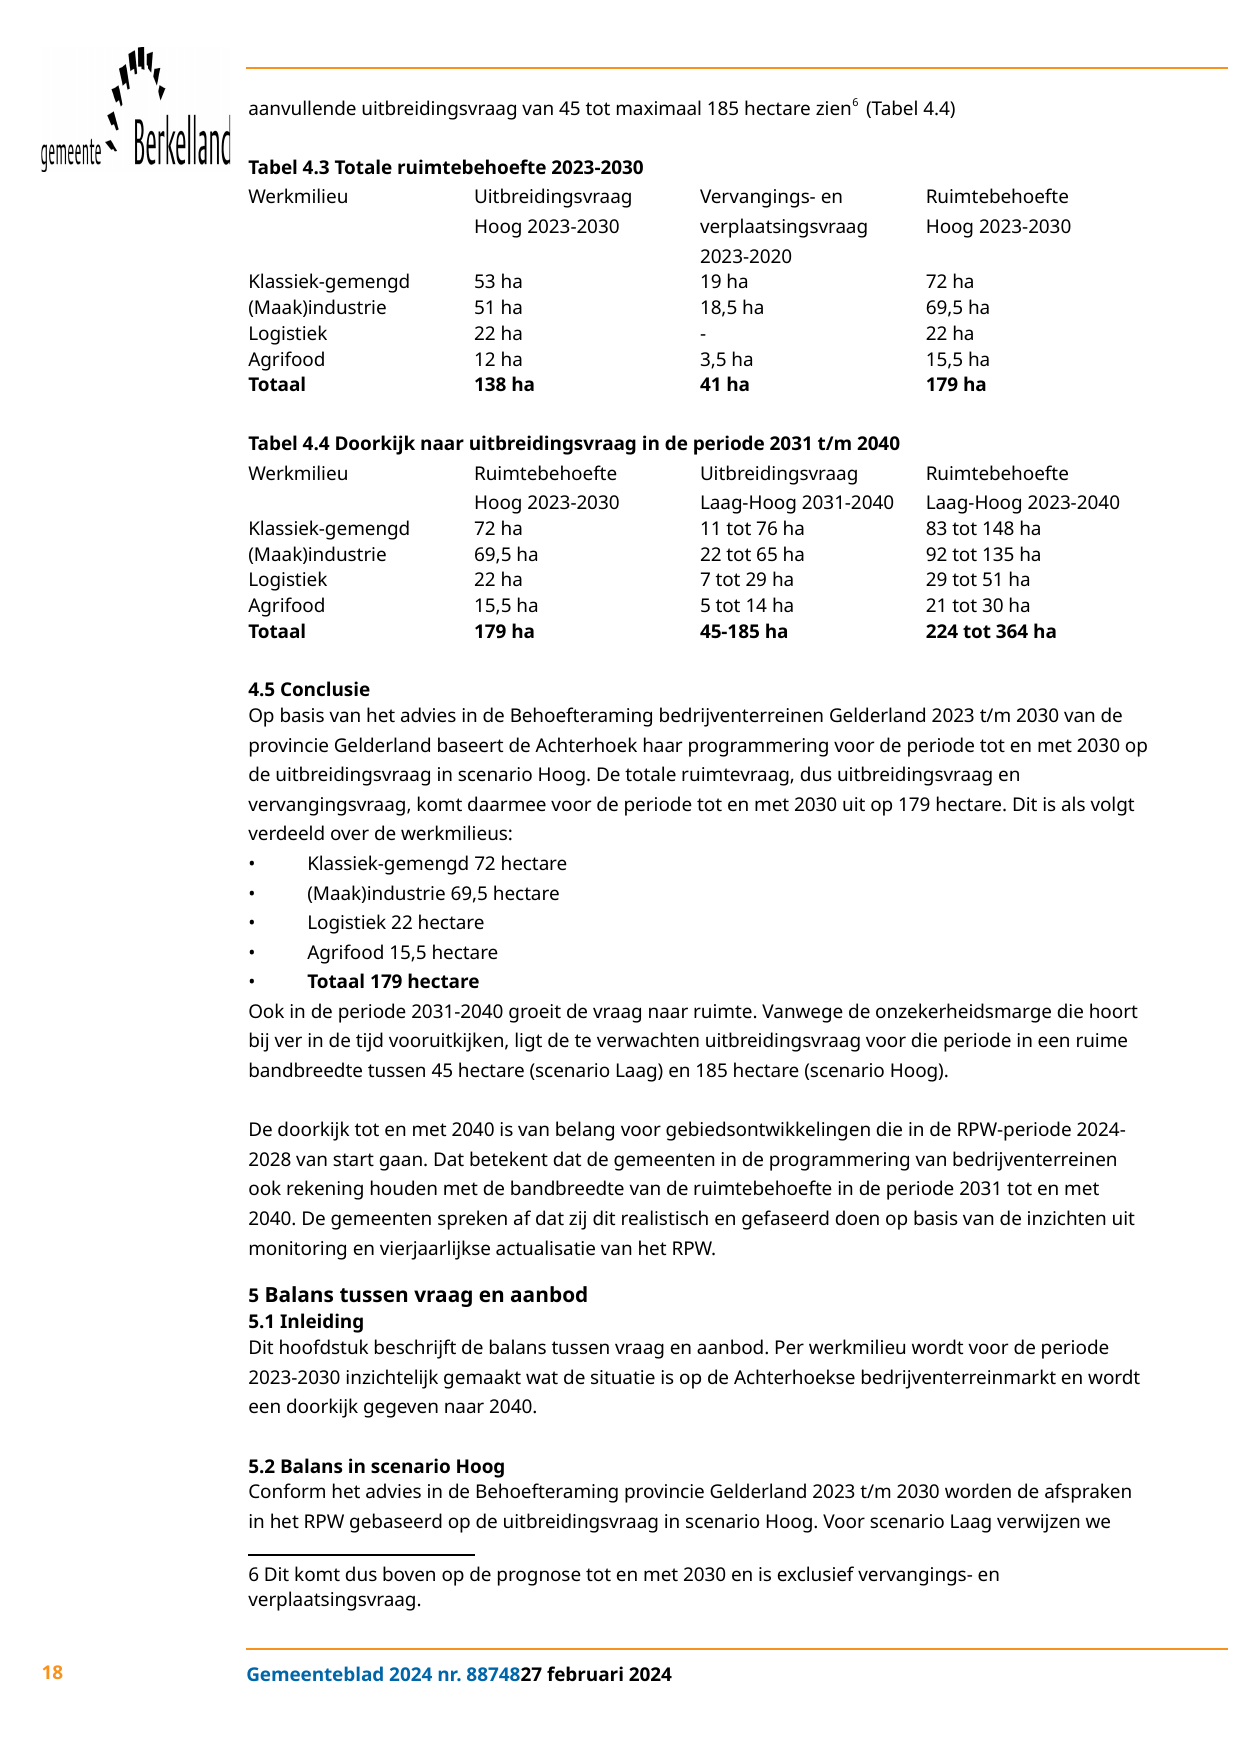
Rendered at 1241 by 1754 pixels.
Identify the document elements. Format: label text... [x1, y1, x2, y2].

table_header Uitbreidingsvraag Laag-Hoog 2031-2040 [700, 460, 926, 515]
table_cell (Maak)industrie [248, 294, 474, 320]
text 4.5 Conclusie [248, 676, 1152, 702]
table_cell 45-185 ha [700, 618, 926, 644]
table_header Vervangings- en verplaatsingsvraag 2023-2020 [700, 184, 926, 268]
table_cell 15,5 ha [926, 346, 1152, 371]
table_cell Logistiek [248, 320, 474, 346]
table_cell (Maak)industrie [248, 541, 474, 566]
table_cell Agrifood [248, 592, 474, 618]
table_cell Agrifood [248, 346, 474, 371]
list Logistiek 22 hectare [248, 909, 1152, 935]
table_cell 22 ha [474, 320, 700, 346]
table_header Uitbreidingsvraag Hoog 2023-2030 [474, 184, 700, 268]
table_cell 29 tot 51 ha [926, 566, 1152, 592]
table_cell 19 ha [700, 269, 926, 294]
table_cell Klassiek-gemengd [248, 269, 474, 294]
table_cell 21 tot 30 ha [926, 592, 1152, 618]
table_cell 15,5 ha [474, 592, 700, 618]
list (Maak)industrie 69,5 hectare [248, 880, 1152, 905]
table_header Werkmilieu [248, 184, 474, 268]
table_cell 3,5 ha [700, 346, 926, 371]
table_cell Totaal [248, 618, 474, 644]
table_cell Klassiek-gemengd [248, 515, 474, 541]
text Ook in de periode 2031-2040 groeit de vraag naar ruimte. Vanwege de onzekerheidsmarge die hoort bij ver in de tijd vooruitkijken, ligt de te verwachten uitbreidingsvraag voor die periode in een ruime bandbreedte tussen 45 hectare (scenario Laag) en 185 hectare (scenario Hoog). [248, 998, 1152, 1083]
table_cell 179 ha [474, 618, 700, 644]
text Tabel 4.3 Totale ruimtebehoefte 2023-2030 [248, 154, 1152, 180]
table_cell 41 ha [700, 371, 926, 397]
table_cell 179 ha [926, 371, 1152, 397]
table_cell 18,5 ha [700, 294, 926, 320]
list Klassiek-gemengd 72 hectare [248, 850, 1152, 876]
table_cell 11 tot 76 ha [700, 515, 926, 541]
text De doorkijk tot en met 2040 is van belang voor gebiedsontwikkelingen die in de RPW-periode 2024-2028 van start gaan. Dat betekent dat de gemeenten in de programmering van bedrijventerreinen ook rekening houden met de bandbreedte van de ruimtebehoefte in de periode 2031 tot en met 2040. De gemeenten spreken af dat zij dit realistisch en gefaseerd doen op basis van de inzichten uit monitoring en vierjaarlijkse actualisatie van het RPW. [248, 1116, 1152, 1260]
text Tabel 4.4 Doorkijk naar uitbreidingsvraag in de periode 2031 t/m 2040 [248, 430, 1152, 456]
table_cell 138 ha [474, 371, 700, 397]
text 5.1 Inleiding [248, 1309, 1152, 1334]
table_cell 7 tot 29 ha [700, 566, 926, 592]
table_cell 69,5 ha [474, 541, 700, 566]
text aanvullende uitbreidingsvraag van 45 tot maximaal 185 hectare zien (Tabel 4.4) [248, 95, 1152, 121]
text Dit hoofdstuk beschrijft de balans tussen vraag en aanbod. Per werkmilieu wordt voor de periode 2023-2030 inzichtelijk gemaakt wat de situatie is op de Achterhoekse bedrijventerreinmarkt en wordt een doorkijk gegeven naar 2040. [248, 1334, 1152, 1419]
table_cell 12 ha [474, 346, 700, 371]
table_header Ruimtebehoefte Hoog 2023-2030 [926, 184, 1152, 268]
table_cell 53 ha [474, 269, 700, 294]
list Totaal 179 hectare [248, 968, 1152, 994]
table_header Werkmilieu [248, 460, 474, 515]
table_cell 51 ha [474, 294, 700, 320]
table_cell 92 tot 135 ha [926, 541, 1152, 566]
text 5.2 Balans in scenario Hoog [248, 1453, 1152, 1478]
table_cell 22 ha [474, 566, 700, 592]
list Agrifood 15,5 hectare [248, 939, 1152, 964]
table_cell 83 tot 148 ha [926, 515, 1152, 541]
table_cell 72 ha [474, 515, 700, 541]
table_cell - [700, 320, 926, 346]
text 5 Balans tussen vraag en aanbod [248, 1280, 1152, 1309]
table_header Ruimtebehoefte Hoog 2023-2030 [474, 460, 700, 515]
text Op basis van het advies in de Behoefteraming bedrijventerreinen Gelderland 2023 t/m 2030 van de provincie Gelderland baseert de Achterhoek haar programmering voor de periode tot en met 2030 op de uitbreidingsvraag in scenario Hoog. De totale ruimtevraag, dus uitbreidingsvraag en vervangingsvraag, komt daarmee voor de periode tot en met 2030 uit op 179 hectare. Dit is als volgt verdeeld over de werkmilieus: [248, 702, 1152, 846]
table_cell 22 tot 65 ha [700, 541, 926, 566]
table_cell 72 ha [926, 269, 1152, 294]
table_header Ruimtebehoefte Laag-Hoog 2023-2040 [926, 460, 1152, 515]
picture [41, 47, 231, 172]
table_cell 5 tot 14 ha [700, 592, 926, 618]
table_cell Logistiek [248, 566, 474, 592]
text Conform het advies in de Behoefteraming provincie Gelderland 2023 t/m 2030 worden de afspraken in het RPW gebaseerd op de uitbreidingsvraag in scenario Hoog. Voor scenario Laag verwijzen we [248, 1478, 1152, 1534]
table_cell 224 tot 364 ha [926, 618, 1152, 644]
table_cell 22 ha [926, 320, 1152, 346]
table_cell 69,5 ha [926, 294, 1152, 320]
text Dit komt dus boven op de prognose tot en met 2030 en is exclusief vervangings- en verplaatsingsvraag. [248, 1561, 1152, 1612]
table_cell Totaal [248, 371, 474, 397]
